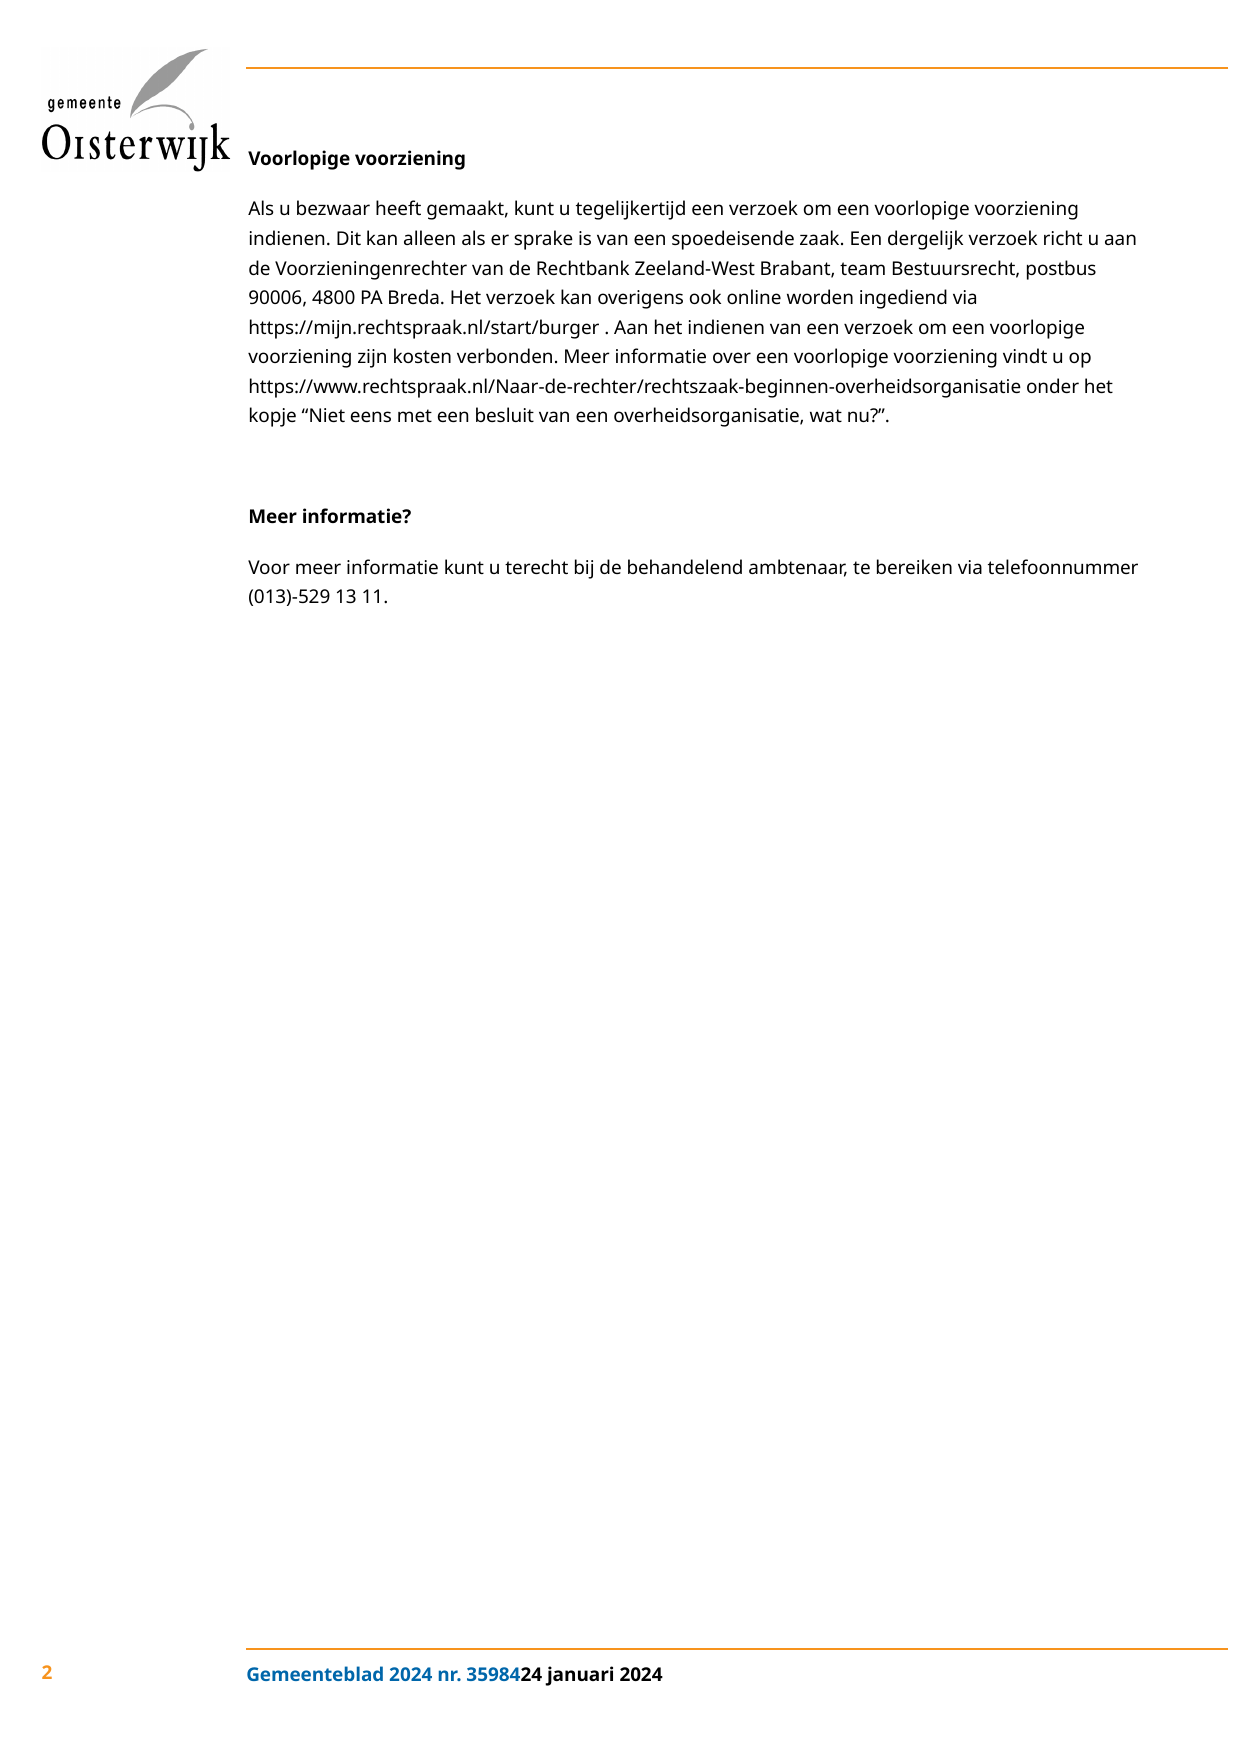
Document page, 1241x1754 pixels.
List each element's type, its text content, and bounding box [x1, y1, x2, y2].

text Meer informatie? [248, 503, 1152, 529]
picture [41, 47, 231, 172]
text Voorlopige voorziening [248, 145, 1152, 171]
text Voor meer informatie kunt u terecht bij de behandelend ambtenaar, te bereiken via telefoonnummer (013)-529 13 11. [248, 554, 1152, 609]
text Als u bezwaar heeft gemaakt, kunt u tegelijkertijd een verzoek om een voorlopige voorziening indienen. Dit kan alleen als er sprake is van een spoedeisende zaak. Een dergelijk verzoek richt u aan de Voorzieningenrechter van de Rechtbank Zeeland-West Brabant, team Bestuursrecht, postbus 90006, 4800 PA Breda. Het verzoek kan overigens ook online worden ingediend via https://mijn.rechtspraak.nl/start/burger . Aan het indienen van een verzoek om een voorlopige voorziening zijn kosten verbonden. Meer informatie over een voorlopige voorziening vindt u op https://www.rechtspraak.nl/Naar-de-rechter/rechtszaak-beginnen-overheidsorganisatie onder het kopje “Niet eens met een besluit van een overheidsorganisatie, wat nu?”. [248, 196, 1152, 428]
